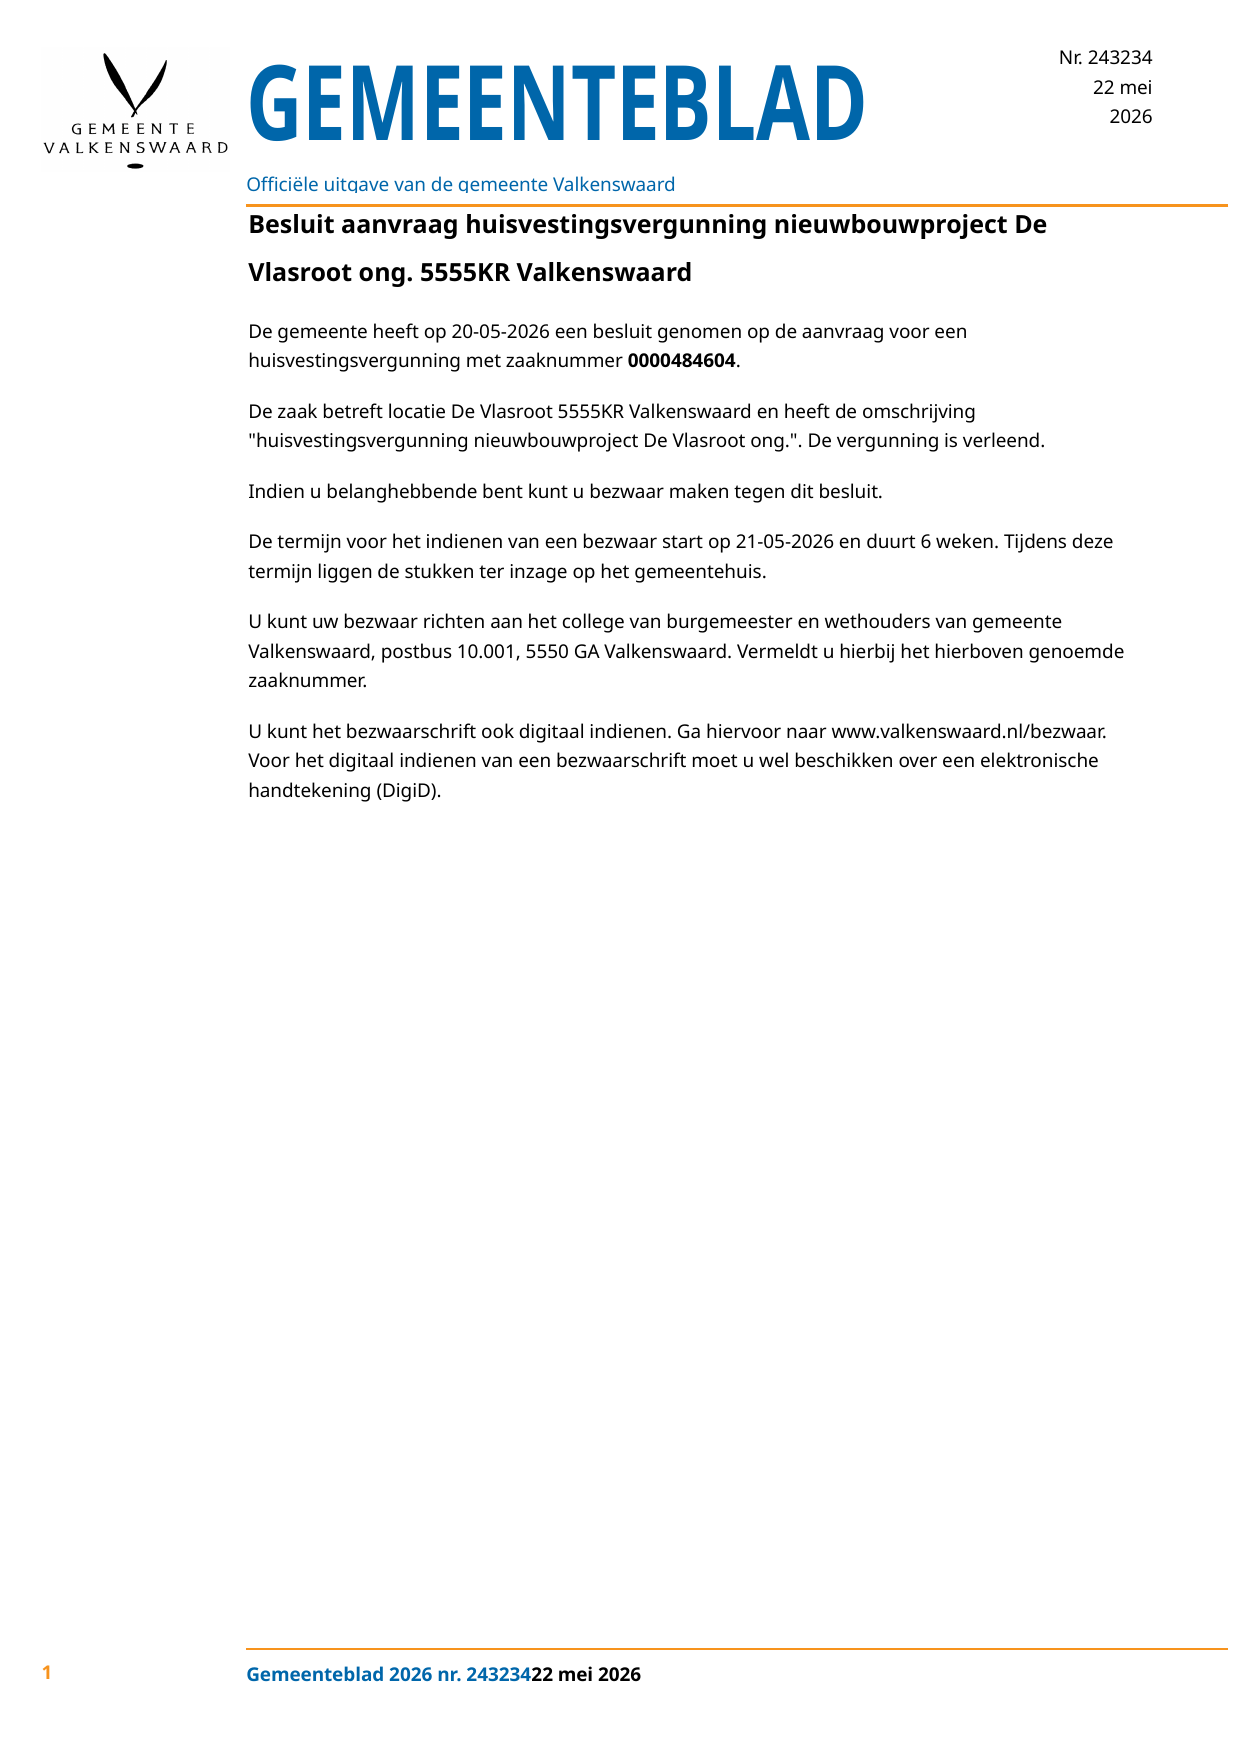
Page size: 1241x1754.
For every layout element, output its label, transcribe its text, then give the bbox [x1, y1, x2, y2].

text U kunt het bezwaarschrift ook digitaal indienen. Ga hiervoor naar www.valkenswaard.nl/bezwaar. Voor het digitaal indienen van een bezwaarschrift moet u wel beschikken over een elektronische handtekening (DigiD). [248, 718, 1152, 803]
text De termijn voor het indienen van een bezwaar start op 21-05-2026 en duurt 6 weken. Tijdens deze termijn liggen de stukken ter inzage op het gemeentehuis. [248, 528, 1152, 584]
text Besluit aanvraag huisvestingsvergunning nieuwbouwproject De Vlasroot ong. 5555KR Valkenswaard [248, 207, 1152, 288]
text De gemeente heeft op 20-05-2026 een besluit genomen op de aanvraag voor een huisvestingsvergunning met zaaknummer 0000484604. [248, 318, 1152, 373]
text Indien u belanghebbende bent kunt u bezwaar maken tegen dit besluit. [248, 478, 1152, 504]
text U kunt uw bezwaar richten aan het college van burgemeester en wethouders van gemeente Valkenswaard, postbus 10.001, 5550 GA Valkenswaard. Vermeldt u hierbij het hierboven genoemde zaaknummer. [248, 608, 1152, 693]
text De zaak betreft locatie De Vlasroot 5555KR Valkenswaard en heeft de omschrijving "huisvestingsvergunning nieuwbouwproject De Vlasroot ong.". De vergunning is verleend. [248, 398, 1152, 453]
picture [41, 47, 231, 172]
